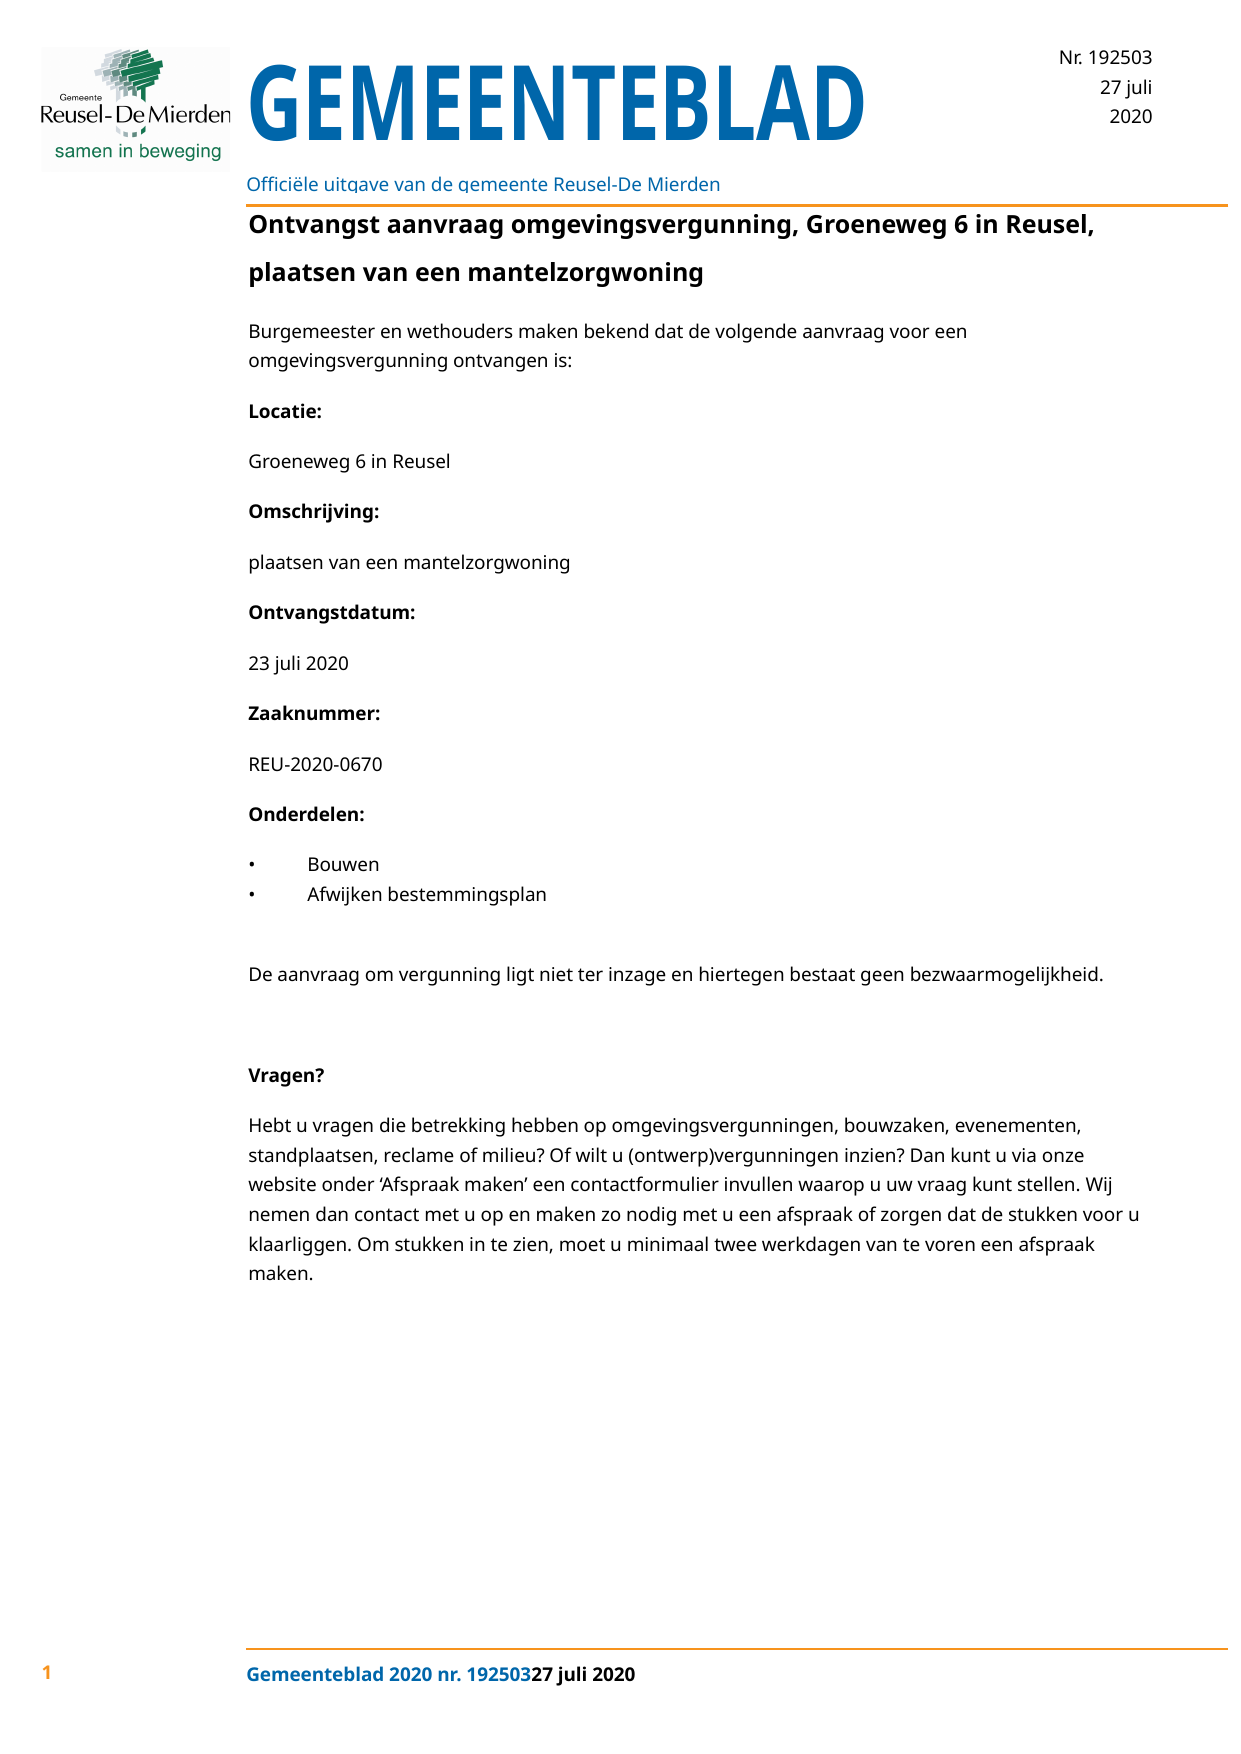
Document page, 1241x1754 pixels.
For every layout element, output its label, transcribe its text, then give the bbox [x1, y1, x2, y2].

text Vragen? [248, 1062, 1152, 1088]
text Ontvangstdatum: [248, 599, 1152, 625]
picture [41, 47, 231, 172]
text Locatie: [248, 398, 1152, 424]
text Groeneweg 6 in Reusel [248, 448, 1152, 474]
list Afwijken bestemmingsplan [248, 881, 1152, 907]
text Omschrijving: [248, 499, 1152, 524]
text 23 juli 2020 [248, 650, 1152, 676]
text Onderdelen: [248, 801, 1152, 827]
text plaatsen van een mantelzorgwoning [248, 549, 1152, 575]
list Bouwen [248, 852, 1152, 877]
text De aanvraag om vergunning ligt niet ter inzage en hiertegen bestaat geen bezwaarmogelijkheid. [248, 961, 1152, 987]
text REU-2020-0670 [248, 751, 1152, 777]
text Zaaknummer: [248, 700, 1152, 726]
text Ontvangst aanvraag omgevingsvergunning, Groeneweg 6 in Reusel, plaatsen van een mantelzorgwoning [248, 207, 1152, 288]
text Burgemeester en wethouders maken bekend dat de volgende aanvraag voor een omgevingsvergunning ontvangen is: [248, 318, 1152, 373]
text Hebt u vragen die betrekking hebben op omgevingsvergunningen, bouwzaken, evenementen, standplaatsen, reclame of milieu? Of wilt u (ontwerp)vergunningen inzien? Dan kunt u via onze website onder ‘Afspraak maken’ een contactformulier invullen waarop u uw vraag kunt stellen. Wij nemen dan contact met u op en maken zo nodig met u een afspraak of zorgen dat de stukken voor u klaarliggen. Om stukken in te zien, moet u minimaal twee werkdagen van te voren een afspraak maken. [248, 1112, 1152, 1286]
